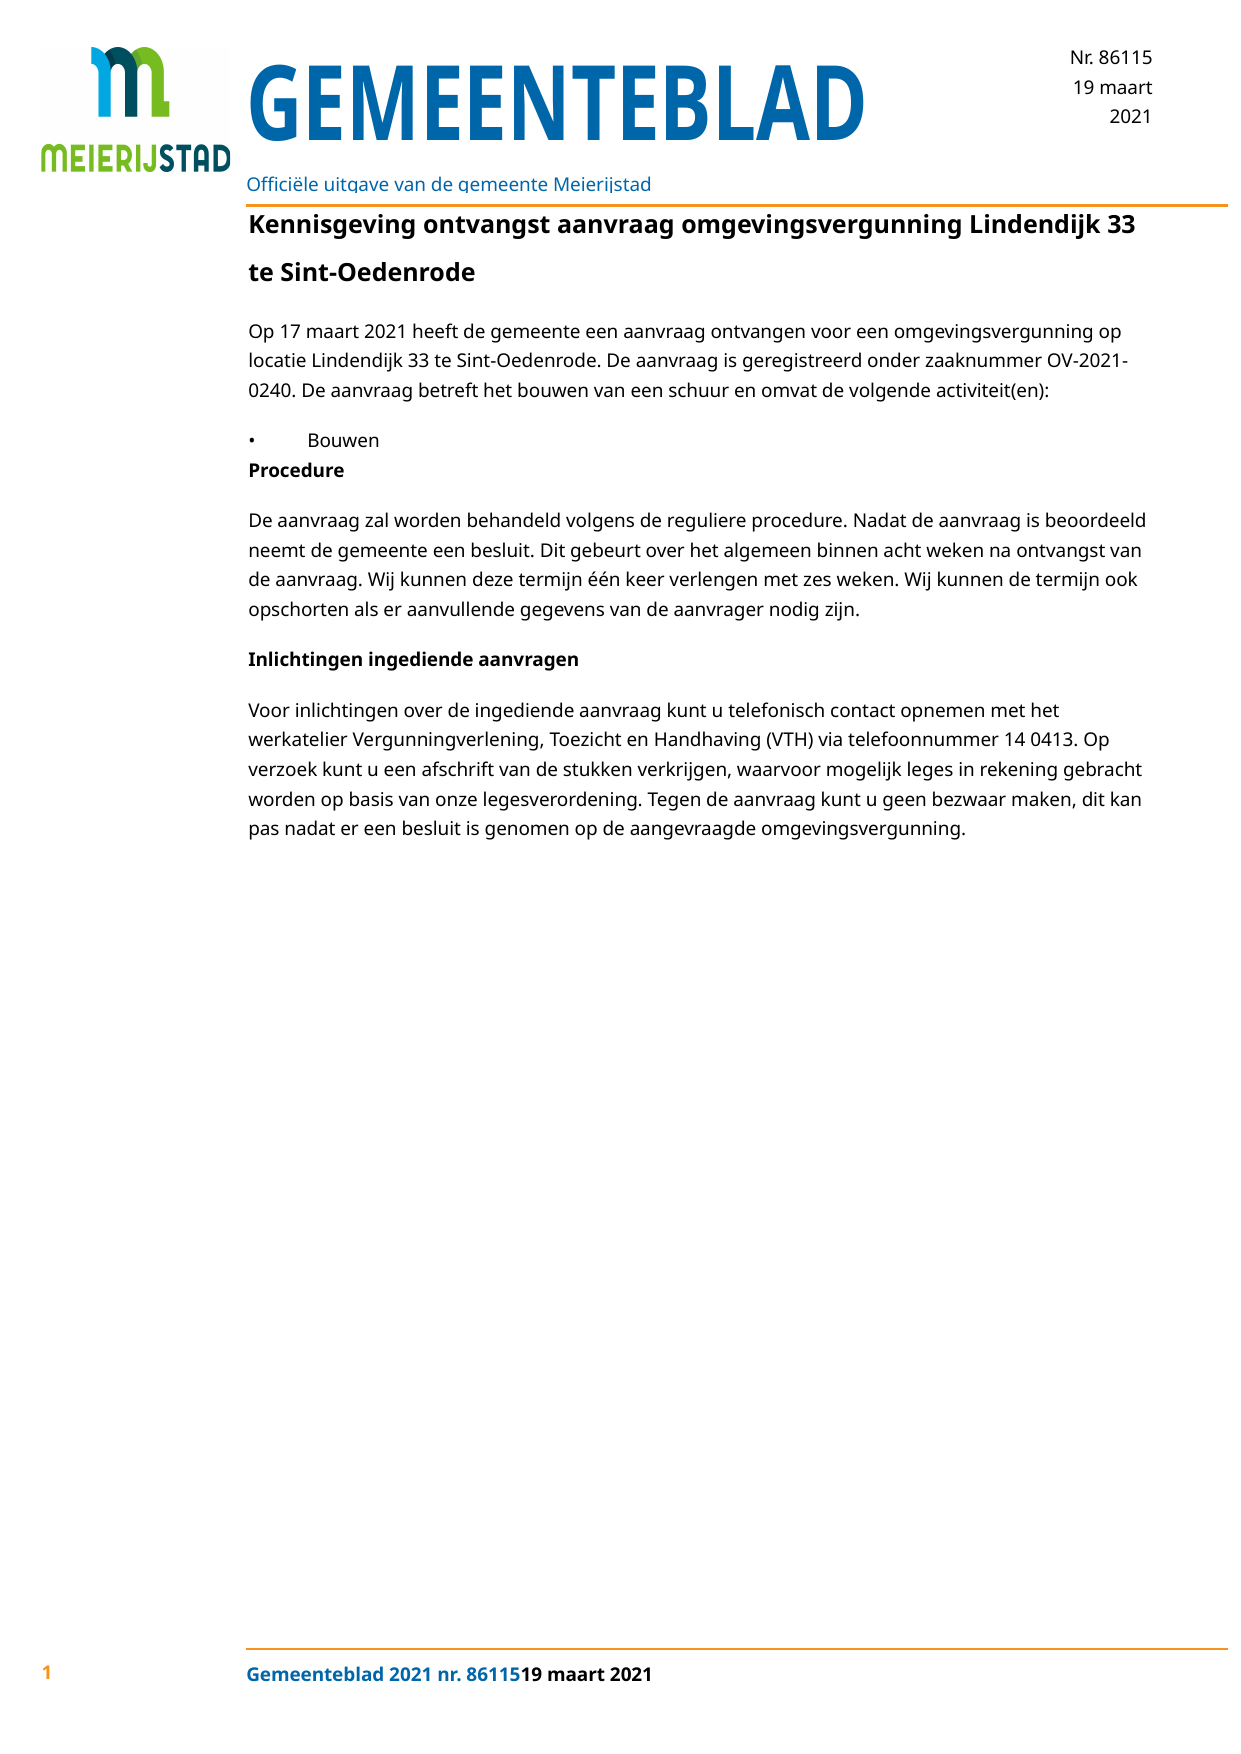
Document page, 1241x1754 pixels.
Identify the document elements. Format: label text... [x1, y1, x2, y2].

text Voor inlichtingen over de ingediende aanvraag kunt u telefonisch contact opnemen met het werkatelier Vergunningverlening, Toezicht en Handhaving (VTH) via telefoonnummer 14 0413. Op verzoek kunt u een afschrift van de stukken verkrijgen, waarvoor mogelijk leges in rekening gebracht worden op basis van onze legesverordening. Tegen de aanvraag kunt u geen bezwaar maken, dit kan pas nadat er een besluit is genomen op de aangevraagde omgevingsvergunning. [248, 697, 1152, 841]
text Procedure [248, 457, 1152, 483]
text Inlichtingen ingediende aanvragen [248, 647, 1152, 672]
text Kennisgeving ontvangst aanvraag omgevingsvergunning Lindendijk 33 te Sint-Oedenrode [248, 207, 1152, 288]
text Op 17 maart 2021 heeft de gemeente een aanvraag ontvangen voor een omgevingsvergunning op locatie Lindendijk 33 te Sint-Oedenrode. De aanvraag is geregistreerd onder zaaknummer OV-2021-0240. De aanvraag betreft het bouwen van een schuur en omvat de volgende activiteit(en): [248, 318, 1152, 403]
list Bouwen [248, 427, 1152, 453]
text De aanvraag zal worden behandeld volgens de reguliere procedure. Nadat de aanvraag is beoordeeld neemt de gemeente een besluit. Dit gebeurt over het algemeen binnen acht weken na ontvangst van de aanvraag. Wij kunnen deze termijn één keer verlengen met zes weken. Wij kunnen de termijn ook opschorten als er aanvullende gegevens van de aanvrager nodig zijn. [248, 507, 1152, 622]
picture [41, 47, 231, 172]
